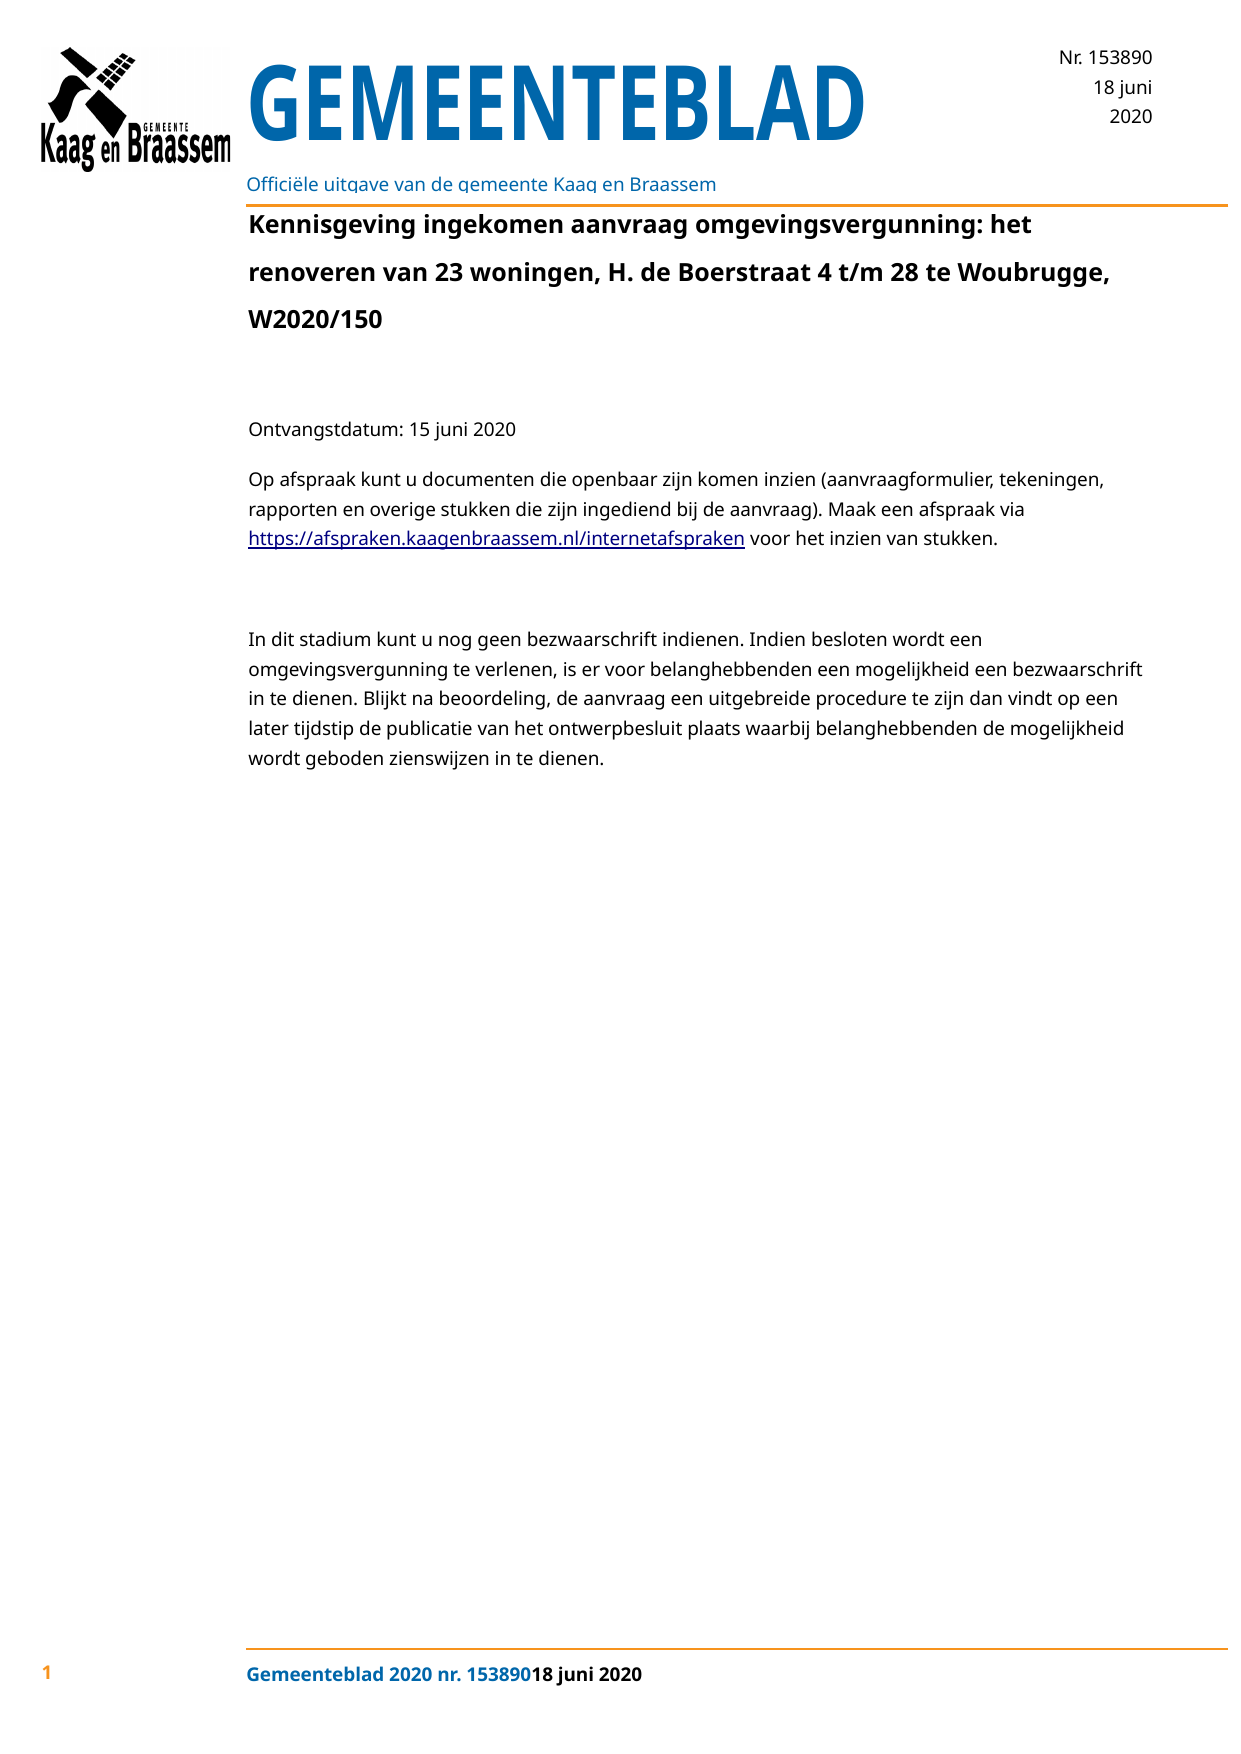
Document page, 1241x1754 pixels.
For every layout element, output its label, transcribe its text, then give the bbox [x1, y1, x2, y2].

text Ontvangstdatum: 15 juni 2020 [248, 416, 1152, 442]
picture [41, 47, 231, 172]
text In dit stadium kunt u nog geen bezwaarschrift indienen. Indien besloten wordt een omgevingsvergunning te verlenen, is er voor belanghebbenden een mogelijkheid een bezwaarschrift in te dienen. Blijkt na beoordeling, de aanvraag een uitgebreide procedure te zijn dan vindt op een later tijdstip de publicatie van het ontwerpbesluit plaats waarbij belanghebbenden de mogelijkheid wordt geboden zienswijzen in te dienen. [248, 626, 1152, 770]
text Op afspraak kunt u documenten die openbaar zijn komen inzien (aanvraagformulier, tekeningen, rapporten en overige stukken die zijn ingediend bij de aanvraag). Maak een afspraak via https://afspraken.kaagenbraassem.nl/internetafspraken voor het inzien van stukken. [248, 466, 1152, 551]
text Kennisgeving ingekomen aanvraag omgevingsvergunning: het renoveren van 23 woningen, H. de Boerstraat 4 t/m 28 te Woubrugge, W2020/150 [248, 207, 1152, 336]
